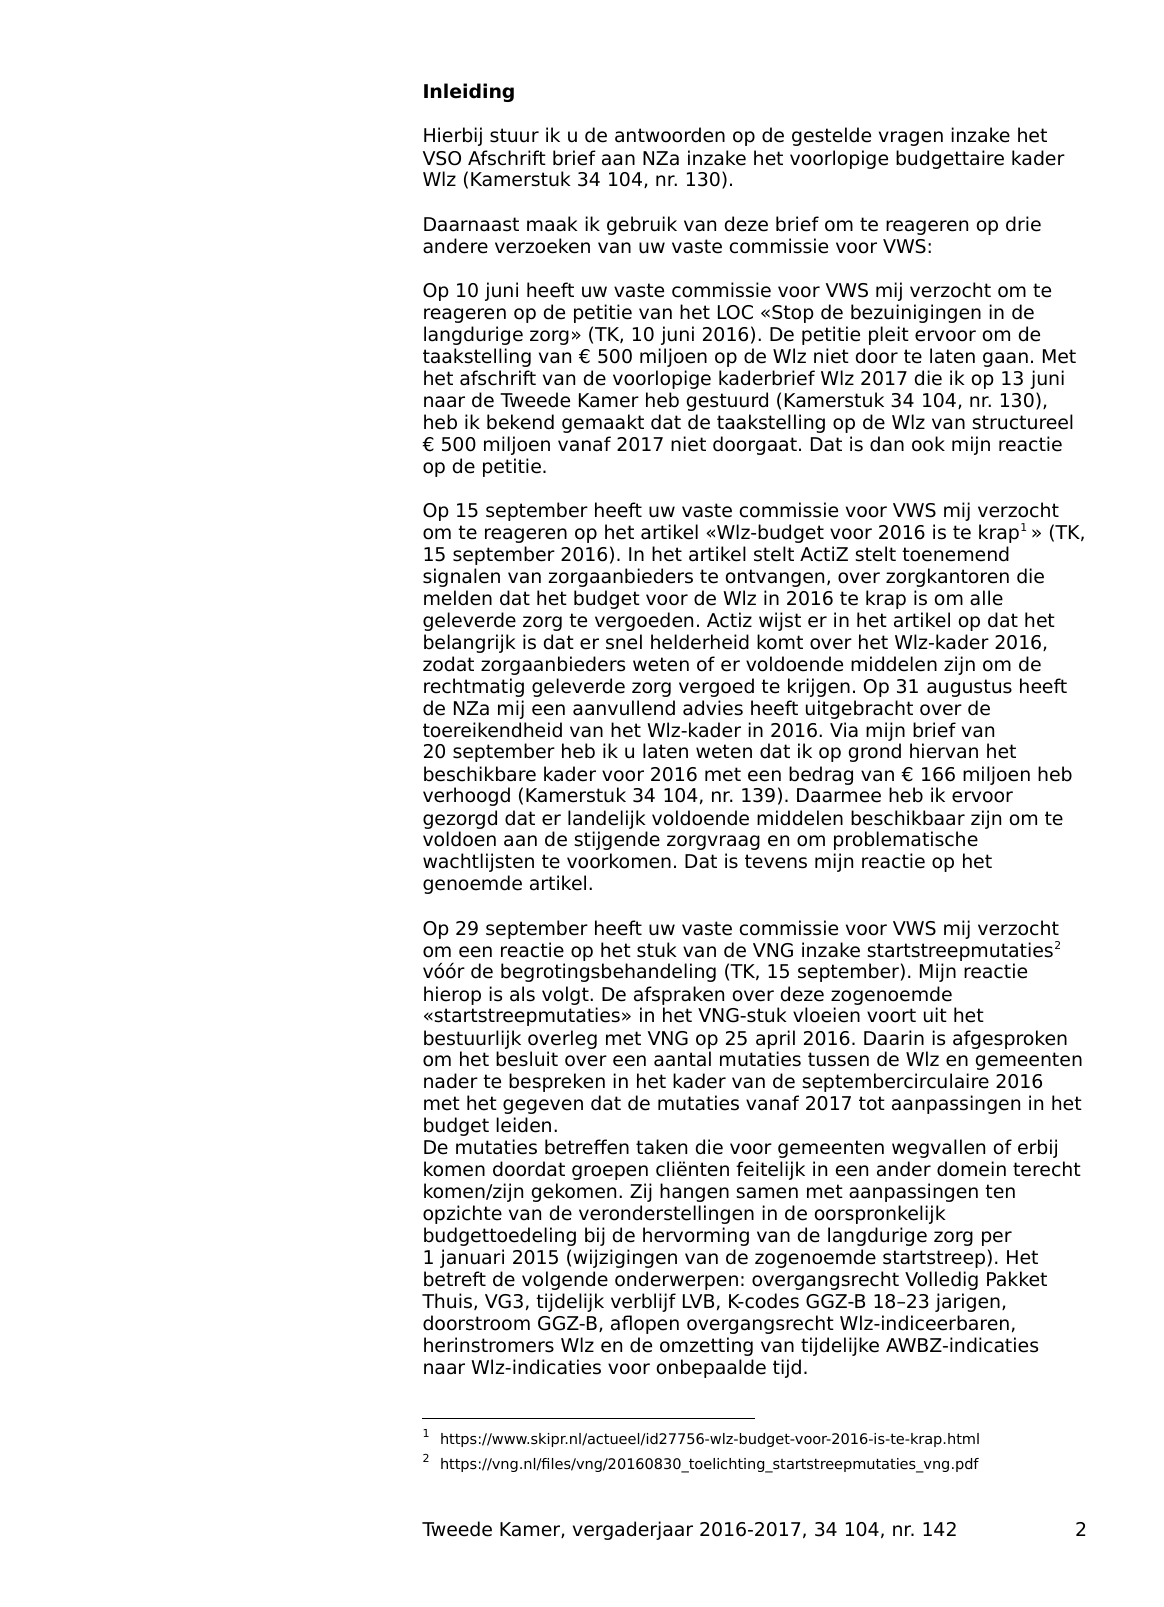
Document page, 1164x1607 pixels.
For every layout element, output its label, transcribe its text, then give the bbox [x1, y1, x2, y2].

text Hierbij stuur ik u de antwoorden op de gestelde vragen inzake het VSO Afschrift brief aan NZa inzake het voorlopige budgettaire kader Wlz (Kamerstuk 34 104, nr. 130). [422, 125, 1087, 191]
subtitle Inleiding [422, 81, 1087, 103]
text Op 29 september heeft uw vaste commissie voor VWS mij verzocht om een reactie op het stuk van de VNG inzake startstreepmutaties vóór de begrotingsbehandeling (TK, 15 september). Mijn reactie hierop is als volgt. De afspraken over deze zogenoemde «startstreepmutaties» in het VNG-stuk vloeien voort uit het bestuurlijk overleg met VNG op 25 april 2016. Daarin is afgesproken om het besluit over een aantal mutaties tussen de Wlz en gemeenten nader te bespreken in het kader van de septembercirculaire 2016 met het gegeven dat de mutaties vanaf 2017 tot aanpassingen in het budget leiden. [422, 917, 1087, 1137]
text Op 15 september heeft uw vaste commissie voor VWS mij verzocht om te reageren op het artikel «Wlz-budget voor 2016 is te krap» (TK, 15 september 2016). In het artikel stelt ActiZ stelt toenemend signalen van zorgaanbieders te ontvangen, over zorgkantoren die melden dat het budget voor de Wlz in 2016 te krap is om alle geleverde zorg te vergoeden. Actiz wijst er in het artikel op dat het belangrijk is dat er snel helderheid komt over het Wlz-kader 2016, zodat zorgaanbieders weten of er voldoende middelen zijn om de rechtmatig geleverde zorg vergoed te krijgen. Op 31 augustus heeft de NZa mij een aanvullend advies heeft uitgebracht over de toereikendheid van het Wlz-kader in 2016. Via mijn brief van 20 september heb ik u laten weten dat ik op grond hiervan het beschikbare kader voor 2016 met een bedrag van € 166 miljoen heb verhoogd (Kamerstuk 34 104, nr. 139). Daarmee heb ik ervoor gezorgd dat er landelijk voldoende middelen beschikbaar zijn om te voldoen aan de stijgende zorgvraag en om problematische wachtlijsten te voorkomen. Dat is tevens mijn reactie op het genoemde artikel. [422, 500, 1087, 895]
text De mutaties betreffen taken die voor gemeenten wegvallen of erbij komen doordat groepen cliënten feitelijk in een ander domein terecht komen/zijn gekomen. Zij hangen samen met aanpassingen ten opzichte van de veronderstellingen in de oorspronkelijk budgettoedeling bij de hervorming van de langdurige zorg per 1 januari 2015 (wijzigingen van de zogenoemde startstreep). Het betreft de volgende onderwerpen: overgangsrecht Volledig Pakket Thuis, VG3, tijdelijk verblijf LVB, K-codes GGZ-B 18–23 jarigen, doorstroom GGZ-B, aflopen overgangsrecht Wlz-indiceerbaren, herinstromers Wlz en de omzetting van tijdelijke AWBZ-indicaties naar Wlz-indicaties voor onbepaalde tijd. [422, 1137, 1087, 1379]
text https://vng.nl/files/vng/20160830_toelichting_startstreepmutaties_vng.pdf [422, 1452, 1087, 1474]
text Daarnaast maak ik gebruik van deze brief om te reageren op drie andere verzoeken van uw vaste commissie voor VWS: [422, 213, 1087, 257]
text https://www.skipr.nl/actueel/id27756-wlz-budget-voor-2016-is-te-krap.html [422, 1427, 1087, 1449]
text Op 10 juni heeft uw vaste commissie voor VWS mij verzocht om te reageren op de petitie van het LOC «Stop de bezuinigingen in de langdurige zorg» (TK, 10 juni 2016). De petitie pleit ervoor om de taakstelling van € 500 miljoen op de Wlz niet door te laten gaan. Met het afschrift van de voorlopige kaderbrief Wlz 2017 die ik op 13 juni naar de Tweede Kamer heb gestuurd (Kamerstuk 34 104, nr. 130), heb ik bekend gemaakt dat de taakstelling op de Wlz van structureel € 500 miljoen vanaf 2017 niet doorgaat. Dat is dan ook mijn reactie op de petitie. [422, 280, 1087, 477]
